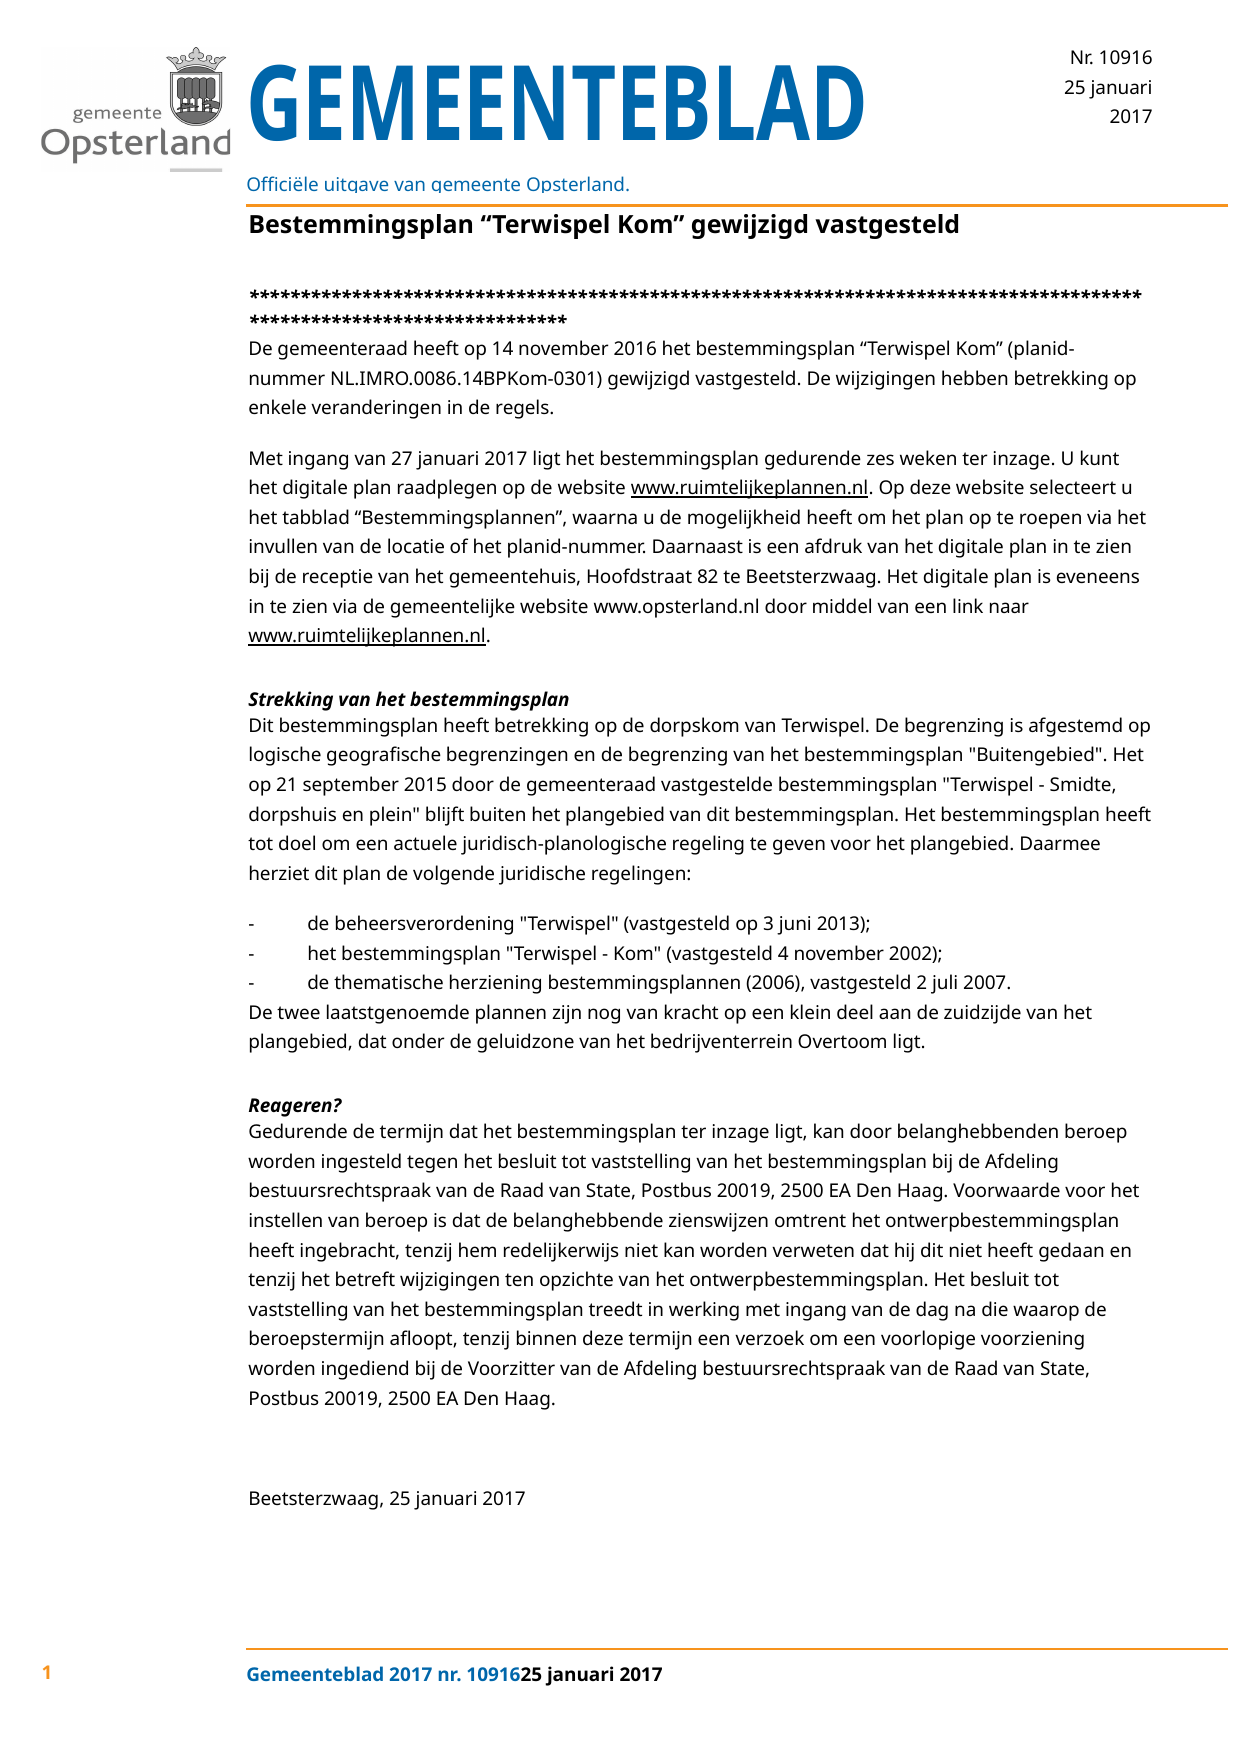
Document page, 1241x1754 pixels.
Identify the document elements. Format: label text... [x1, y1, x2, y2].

text Met ingang van 27 januari 2017 ligt het bestemmingsplan gedurende zes weken ter inzage. U kunt het digitale plan raadplegen op de website www.ruimtelijkeplannen.nl. Op deze website selecteert u het tabblad “Bestemmingsplannen”, waarna u de mogelijkheid heeft om het plan op te roepen via het invullen van de locatie of het planid-nummer. Daarnaast is een afdruk van het digitale plan in te zien bij de receptie van het gemeentehuis, Hoofdstraat 82 te Beetsterzwaag. Het digitale plan is eveneens in te zien via de gemeentelijke website www.opsterland.nl door middel van een link naar www.ruimtelijkeplannen.nl. [248, 445, 1152, 648]
text De gemeenteraad heeft op 14 november 2016 het bestemmingsplan “Terwispel Kom” (planid-nummer NL.IMRO.0086.14BPKom-0301) gewijzigd vastgesteld. De wijzigingen hebben betrekking op enkele veranderingen in de regels. [248, 335, 1152, 420]
list de thematische herziening bestemmingsplannen (2006), vastgesteld 2 juli 2007. [248, 969, 1152, 995]
text Gedurende de termijn dat het bestemmingsplan ter inzage ligt, kan door belanghebbenden beroep worden ingesteld tegen het besluit tot vaststelling van het bestemmingsplan bij de Afdeling bestuursrechtspraak van de Raad van State, Postbus 20019, 2500 EA Den Haag. Voorwaarde voor het instellen van beroep is dat de belanghebbende zienswijzen omtrent het ontwerpbestemmingsplan heeft ingebracht, tenzij hem redelijkerwijs niet kan worden verweten dat hij dit niet heeft gedaan en tenzij het betreft wijzigingen ten opzichte van het ontwerpbestemmingsplan. Het besluit tot vaststelling van het bestemmingsplan treedt in werking met ingang van de dag na die waarop de beroepstermijn afloopt, tenzij binnen deze termijn een verzoek om een voorlopige voorziening worden ingediend bij de Voorzitter van de Afdeling bestuursrechtspraak van de Raad van State, Postbus 20019, 2500 EA Den Haag. [248, 1118, 1152, 1410]
text Bestemmingsplan “Terwispel Kom” gewijzigd vastgesteld [248, 207, 1152, 241]
text Reageren? [248, 1093, 1152, 1118]
text Strekking van het bestemmingsplan [248, 686, 1152, 712]
text Beetsterzwaag, 25 januari 2017 [248, 1486, 1152, 1511]
list de beheersverordening "Terwispel" (vastgesteld op 3 juni 2013); [248, 910, 1152, 936]
text ********************************************************************************************************************** [248, 284, 1152, 335]
list het bestemmingsplan "Terwispel - Kom" (vastgesteld 4 november 2002); [248, 940, 1152, 966]
picture [41, 47, 231, 172]
text De twee laatstgenoemde plannen zijn nog van kracht op een klein deel aan de zuidzijde van het plangebied, dat onder de geluidzone van het bedrijventerrein Overtoom ligt. [248, 999, 1152, 1054]
text Dit bestemmingsplan heeft betrekking op de dorpskom van Terwispel. De begrenzing is afgestemd op logische geografische begrenzingen en de begrenzing van het bestemmingsplan "Buitengebied". Het op 21 september 2015 door de gemeenteraad vastgestelde bestemmingsplan "Terwispel - Smidte, dorpshuis en plein" blijft buiten het plangebied van dit bestemmingsplan. Het bestemmingsplan heeft tot doel om een actuele juridisch-planologische regeling te geven voor het plangebied. Daarmee herziet dit plan de volgende juridische regelingen: [248, 712, 1152, 886]
